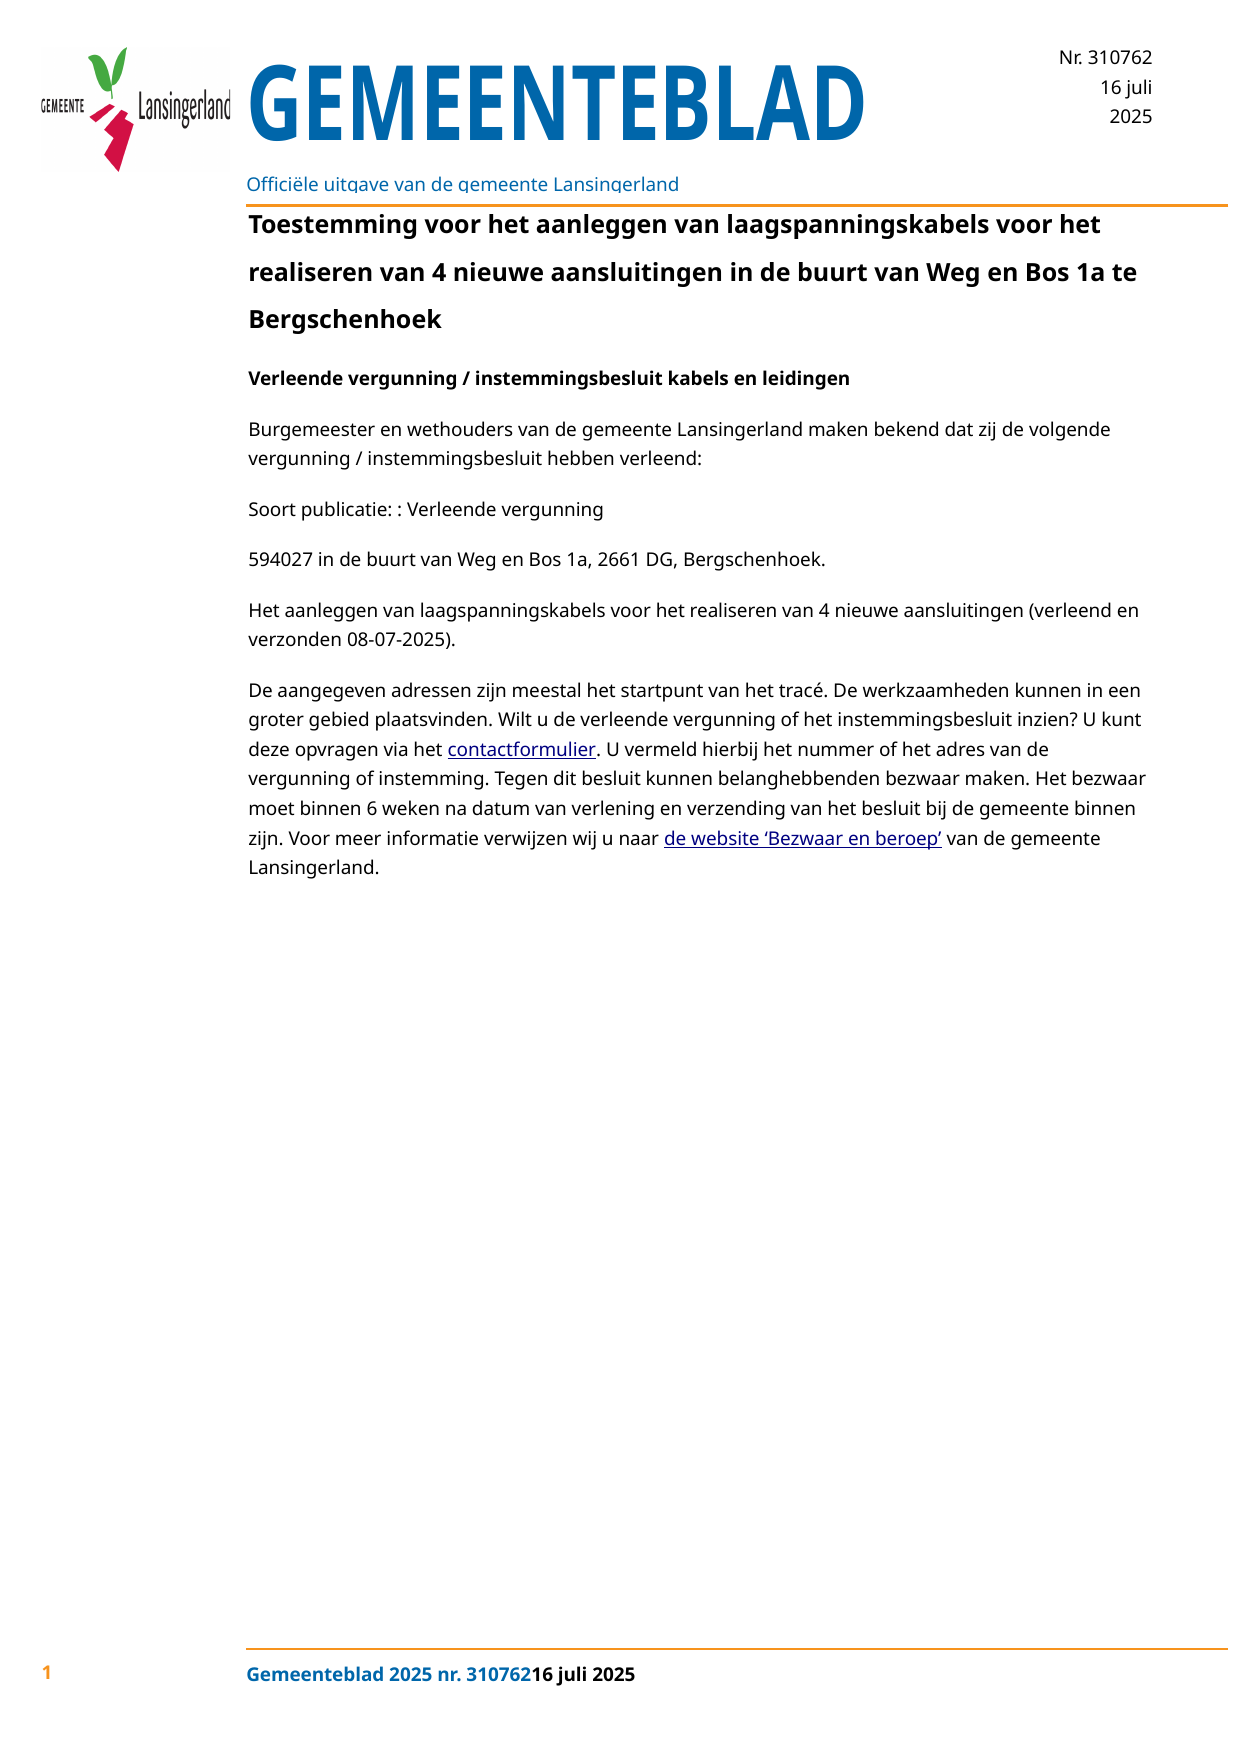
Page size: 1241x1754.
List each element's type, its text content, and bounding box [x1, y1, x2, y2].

text 594027 in de buurt van Weg en Bos 1a, 2661 DG, Bergschenhoek. [248, 546, 1152, 572]
picture [41, 47, 231, 172]
text Verleende vergunning / instemmingsbesluit kabels en leidingen [248, 366, 1152, 391]
text Burgemeester en wethouders van de gemeente Lansingerland maken bekend dat zij de volgende vergunning / instemmingsbesluit hebben verleend: [248, 416, 1152, 471]
text De aangegeven adressen zijn meestal het startpunt van het tracé. De werkzaamheden kunnen in een groter gebied plaatsvinden. Wilt u de verleende vergunning of het instemmingsbesluit inzien? U kunt deze opvragen via het contactformulier. U vermeld hierbij het nummer of het adres van de vergunning of instemming. Tegen dit besluit kunnen belanghebbenden bezwaar maken. Het bezwaar moet binnen 6 weken na datum van verlening en verzending van het besluit bij de gemeente binnen zijn. Voor meer informatie verwijzen wij u naar de website ‘Bezwaar en beroep’ van de gemeente Lansingerland. [248, 677, 1152, 880]
text Soort publicatie: : Verleende vergunning [248, 496, 1152, 522]
text Het aanleggen van laagspanningskabels voor het realiseren van 4 nieuwe aansluitingen (verleend en verzonden 08-07-2025). [248, 597, 1152, 652]
text Toestemming voor het aanleggen van laagspanningskabels voor het realiseren van 4 nieuwe aansluitingen in de buurt van Weg en Bos 1a te Bergschenhoek [248, 207, 1152, 336]
